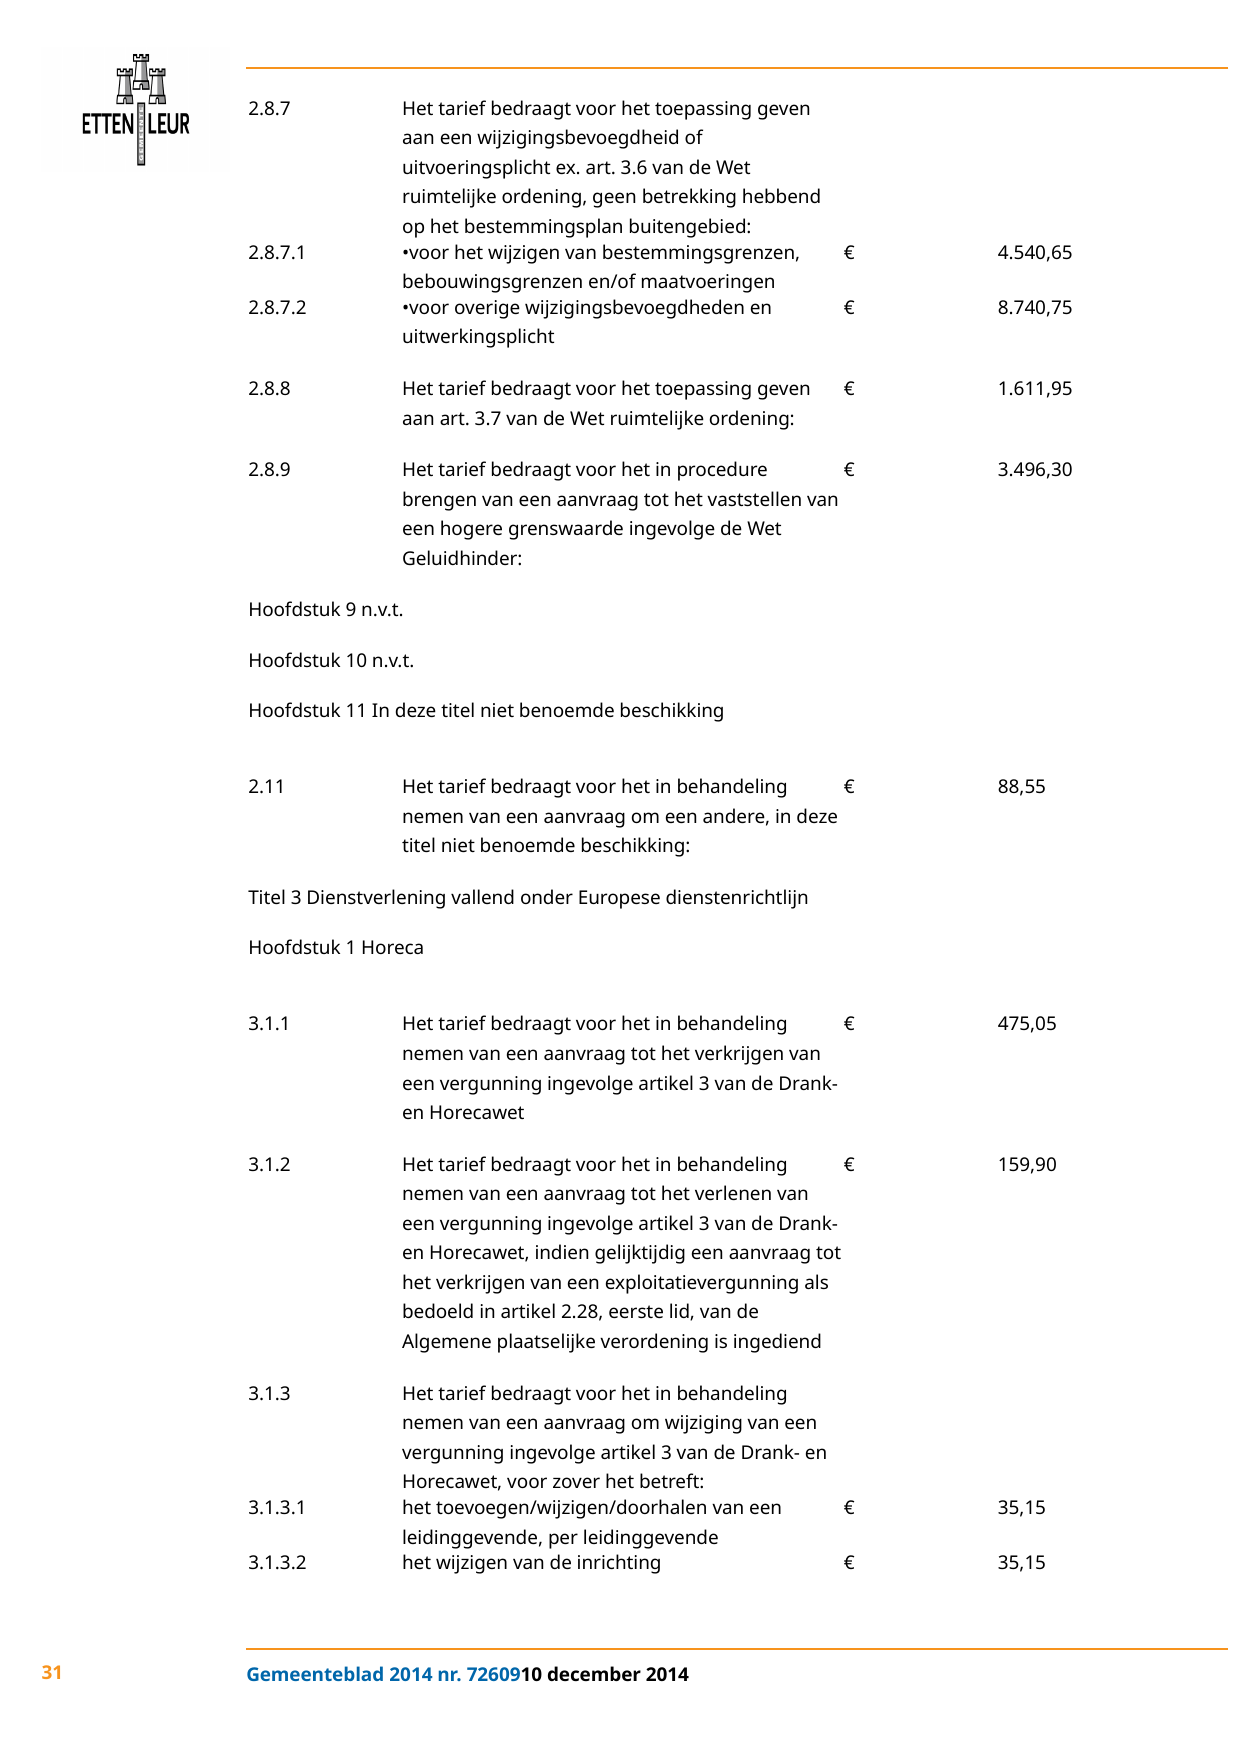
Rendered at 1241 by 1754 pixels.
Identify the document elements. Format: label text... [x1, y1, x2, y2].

table_cell 35,15 [998, 1494, 1152, 1549]
table_cell [998, 1575, 1152, 1601]
table_cell 159,90 [998, 1151, 1152, 1354]
table_cell •voor het wijzigen van bestemmingsgrenzen, bebouwingsgrenzen en/of maatvoeringen [402, 239, 844, 294]
table_cell [844, 1125, 998, 1151]
table_header Het tarief bedraagt voor het in behandeling nemen van een aanvraag om een andere, in deze titel niet benoemde beschikking: [402, 774, 844, 858]
table_cell 2.8.7 [248, 95, 402, 239]
table_cell [844, 1575, 998, 1601]
text Hoofdstuk 9 n.v.t. [248, 596, 1152, 622]
table_cell Het tarief bedraagt voor het in procedure brengen van een aanvraag tot het vaststellen van een hogere grenswaarde ingevolge de Wet Geluidhinder: [402, 456, 844, 571]
table_cell [248, 431, 402, 456]
table_cell 35,15 [998, 1550, 1152, 1575]
table_cell [998, 95, 1152, 239]
table_cell [402, 1125, 844, 1151]
table_cell 8.740,75 [998, 294, 1152, 349]
table_cell 3.1.3.2 [248, 1550, 402, 1575]
table_cell Het tarief bedraagt voor het toepassing geven aan art. 3.7 van de Wet ruimtelijke ordening: [402, 375, 844, 431]
table_cell [402, 1575, 844, 1601]
picture [41, 47, 231, 172]
table_cell 3.1.3 [248, 1380, 402, 1494]
table_cell € [844, 375, 998, 431]
table_cell € [844, 456, 998, 571]
table_cell [998, 431, 1152, 456]
table_cell [844, 95, 998, 239]
table_header € [844, 1011, 998, 1125]
table_cell 2.8.7.2 [248, 294, 402, 349]
text Hoofdstuk 1 Horeca [248, 934, 1152, 960]
table_cell [998, 350, 1152, 375]
text Hoofdstuk 11 In deze titel niet benoemde beschikking [248, 697, 1152, 723]
table_cell het toevoegen/wijzigen/doorhalen van een leidinggevende, per leidinggevende [402, 1494, 844, 1549]
table_header 3.1.1 [248, 1011, 402, 1125]
table_cell [248, 1354, 402, 1380]
table_cell € [844, 239, 998, 294]
table_cell € [844, 1151, 998, 1354]
table_cell 3.1.3.1 [248, 1494, 402, 1549]
table_cell € [844, 294, 998, 349]
table_cell [402, 1354, 844, 1380]
table_cell Het tarief bedraagt voor het toepassing geven aan een wijzigingsbevoegdheid of uitvoeringsplicht ex. art. 3.6 van de Wet ruimtelijke ordening, geen betrekking hebbend op het bestemmingsplan buitengebied: [402, 95, 844, 239]
table_cell 2.8.9 [248, 456, 402, 571]
table_cell [844, 350, 998, 375]
table_header 2.11 [248, 774, 402, 858]
table_cell het wijzigen van de inrichting [402, 1550, 844, 1575]
table_header € [844, 774, 998, 858]
table_header Het tarief bedraagt voor het in behandeling nemen van een aanvraag tot het verkrijgen van een vergunning ingevolge artikel 3 van de Drank- en Horecawet [402, 1011, 844, 1125]
table_cell [998, 1354, 1152, 1380]
table_cell [998, 1125, 1152, 1151]
table_header 475,05 [998, 1011, 1152, 1125]
table_cell [844, 1354, 998, 1380]
table_cell [402, 431, 844, 456]
table_cell [844, 1380, 998, 1494]
table_header 88,55 [998, 774, 1152, 858]
table_cell 1.611,95 [998, 375, 1152, 431]
table_cell Het tarief bedraagt voor het in behandeling nemen van een aanvraag om wijziging van een vergunning ingevolge artikel 3 van de Drank- en Horecawet, voor zover het betreft: [402, 1380, 844, 1494]
table_cell 3.1.2 [248, 1151, 402, 1354]
table_cell [248, 350, 402, 375]
table_cell [844, 431, 998, 456]
table_cell € [844, 1494, 998, 1549]
table_cell 4.540,65 [998, 239, 1152, 294]
table_cell [402, 350, 844, 375]
table_cell [998, 1380, 1152, 1494]
table_cell 3.496,30 [998, 456, 1152, 571]
table_cell •voor overige wijzigingsbevoegdheden en uitwerkingsplicht [402, 294, 844, 349]
table_cell 2.8.7.1 [248, 239, 402, 294]
text Titel 3 Dienstverlening vallend onder Europese dienstenrichtlijn [248, 884, 1152, 910]
table_cell 2.8.8 [248, 375, 402, 431]
table_cell € [844, 1550, 998, 1575]
table_cell Het tarief bedraagt voor het in behandeling nemen van een aanvraag tot het verlenen van een vergunning ingevolge artikel 3 van de Drank- en Horecawet, indien gelijktijdig een aanvraag tot het verkrijgen van een exploitatievergunning als bedoeld in artikel 2.28, eerste lid, van de Algemene plaatselijke verordening is ingediend [402, 1151, 844, 1354]
text Hoofdstuk 10 n.v.t. [248, 647, 1152, 673]
table_cell [248, 1125, 402, 1151]
table_cell [248, 1575, 402, 1601]
